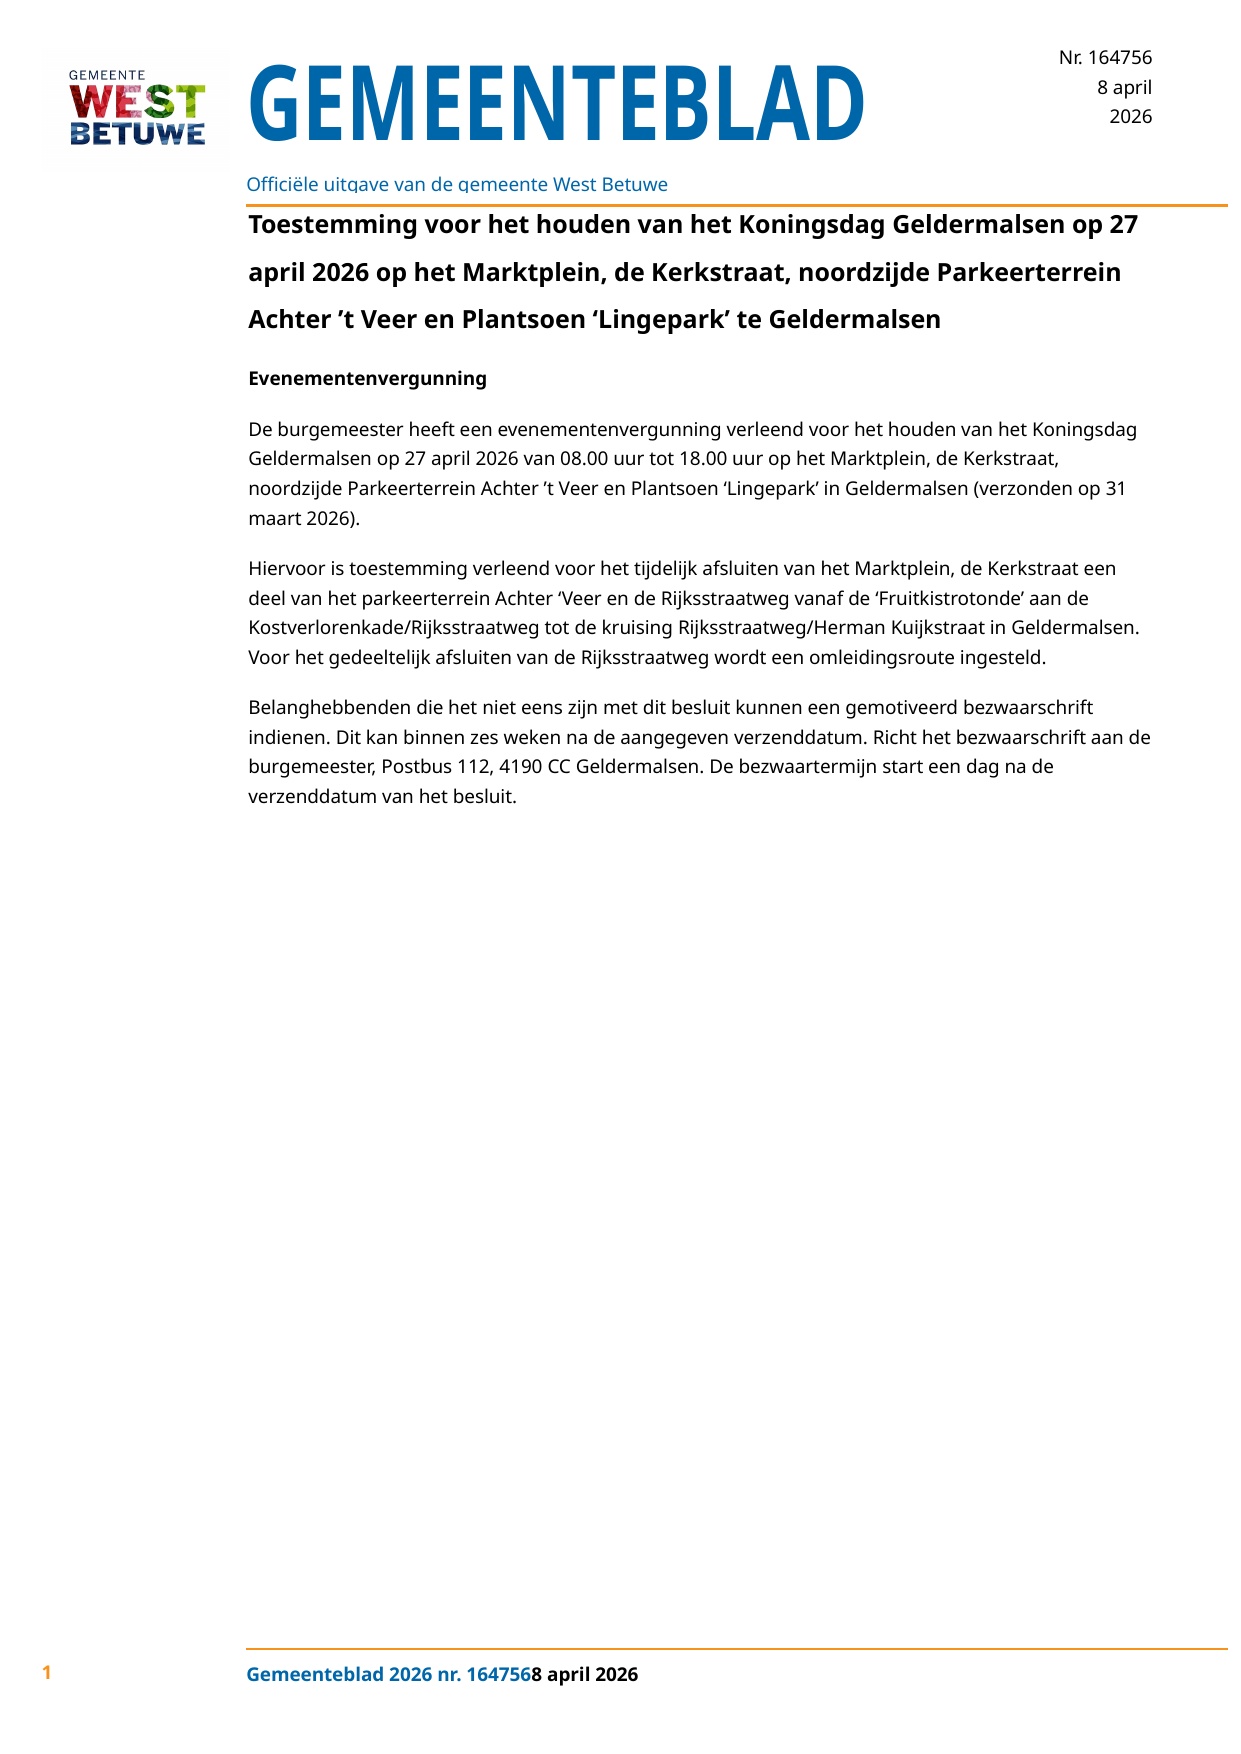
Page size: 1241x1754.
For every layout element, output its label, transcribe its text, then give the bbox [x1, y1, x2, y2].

picture [41, 47, 231, 172]
text Belanghebbenden die het niet eens zijn met dit besluit kunnen een gemotiveerd bezwaarschrift indienen. Dit kan binnen zes weken na de aangegeven verzenddatum. Richt het bezwaarschrift aan de burgemeester, Postbus 112, 4190 CC Geldermalsen. De bezwaartermijn start een dag na de verzenddatum van het besluit. [248, 694, 1152, 809]
text Evenementenvergunning [248, 366, 1152, 391]
text Hiervoor is toestemming verleend voor het tijdelijk afsluiten van het Marktplein, de Kerkstraat een deel van het parkeerterrein Achter ‘Veer en de Rijksstraatweg vanaf de ‘Fruitkistrotonde’ aan de Kostverlorenkade/Rijksstraatweg tot de kruising Rijksstraatweg/Herman Kuijkstraat in Geldermalsen. Voor het gedeeltelijk afsluiten van de Rijksstraatweg wordt een omleidingsroute ingesteld. [248, 555, 1152, 669]
text De burgemeester heeft een evenementenvergunning verleend voor het houden van het Koningsdag Geldermalsen op 27 april 2026 van 08.00 uur tot 18.00 uur op het Marktplein, de Kerkstraat, noordzijde Parkeerterrein Achter ’t Veer en Plantsoen ‘Lingepark’ in Geldermalsen (verzonden op 31 maart 2026). [248, 416, 1152, 530]
text Toestemming voor het houden van het Koningsdag Geldermalsen op 27 april 2026 op het Marktplein, de Kerkstraat, noordzijde Parkeerterrein Achter ’t Veer en Plantsoen ‘Lingepark’ te Geldermalsen [248, 207, 1152, 336]
